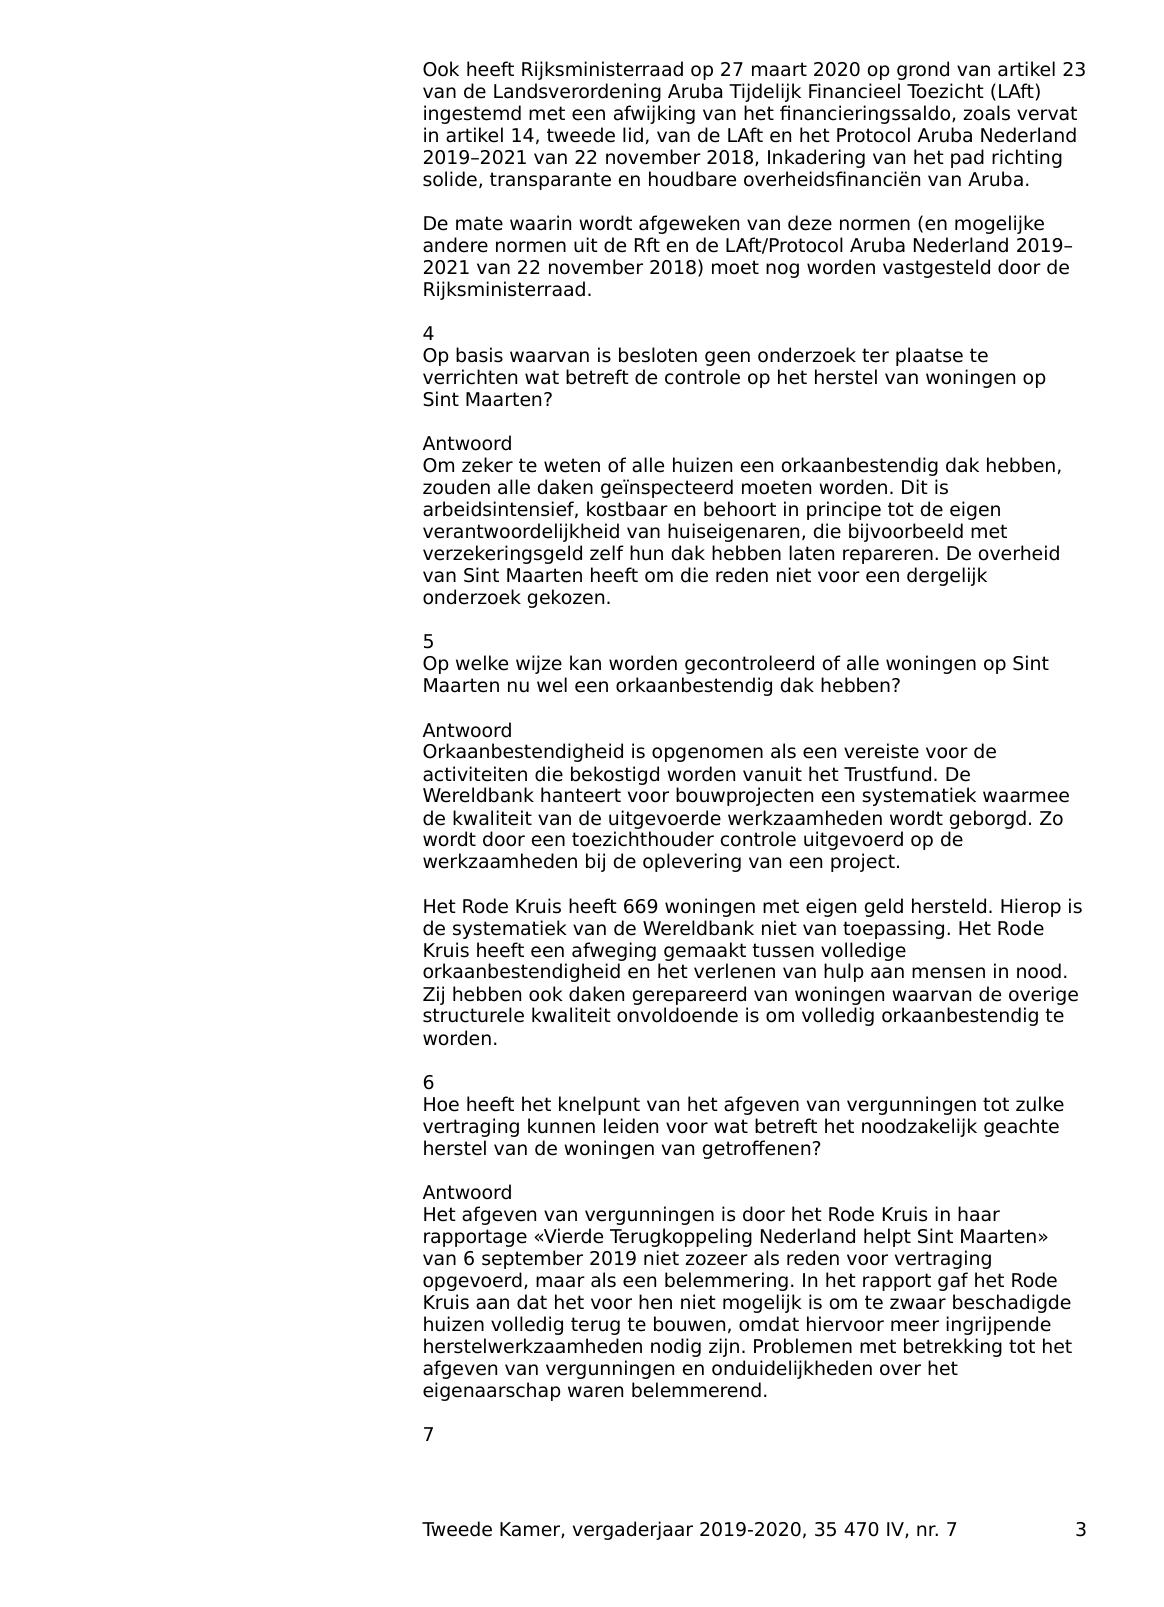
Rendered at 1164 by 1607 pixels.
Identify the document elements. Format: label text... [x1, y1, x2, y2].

text Antwoord [422, 1182, 1087, 1204]
text Op welke wijze kan worden gecontroleerd of alle woningen op Sint Maarten nu wel een orkaanbestendig dak hebben? [422, 653, 1087, 697]
text De mate waarin wordt afgeweken van deze normen (en mogelijke andere normen uit de Rft en de LAft/Protocol Aruba Nederland 2019–2021 van 22 november 2018) moet nog worden vastgesteld door de Rijksministerraad. [422, 213, 1087, 301]
text Ook heeft Rijksministerraad op 27 maart 2020 op grond van artikel 23 van de Landsverordening Aruba Tijdelijk Financieel Toezicht (LAft) ingestemd met een afwijking van het financieringssaldo, zoals vervat in artikel 14, tweede lid, van de LAft en het Protocol Aruba Nederland 2019–2021 van 22 november 2018, Inkadering van het pad richting solide, transparante en houdbare overheidsfinanciën van Aruba. [422, 59, 1087, 191]
text 4 [422, 323, 1087, 345]
text 7 [422, 1424, 1087, 1446]
text Antwoord [422, 719, 1087, 741]
text Op basis waarvan is besloten geen onderzoek ter plaatse te verrichten wat betreft de controle op het herstel van woningen op Sint Maarten? [422, 345, 1087, 411]
text Orkaanbestendigheid is opgenomen als een vereiste voor de activiteiten die bekostigd worden vanuit het Trustfund. De Wereldbank hanteert voor bouwprojecten een systematiek waarmee de kwaliteit van de uitgevoerde werkzaamheden wordt geborgd. Zo wordt door een toezichthouder controle uitgevoerd op de werkzaamheden bij de oplevering van een project. [422, 741, 1087, 873]
text Hoe heeft het knelpunt van het afgeven van vergunningen tot zulke vertraging kunnen leiden voor wat betreft het noodzakelijk geachte herstel van de woningen van getroffenen? [422, 1093, 1087, 1159]
text 6 [422, 1072, 1087, 1093]
text 5 [422, 631, 1087, 653]
text Het Rode Kruis heeft 669 woningen met eigen geld hersteld. Hierop is de systematiek van de Wereldbank niet van toepassing. Het Rode Kruis heeft een afweging gemaakt tussen volledige orkaanbestendigheid en het verlenen van hulp aan mensen in nood. Zij hebben ook daken gerepareerd van woningen waarvan de overige structurele kwaliteit onvoldoende is om volledig orkaanbestendig te worden. [422, 896, 1087, 1049]
text Antwoord [422, 433, 1087, 455]
text Het afgeven van vergunningen is door het Rode Kruis in haar rapportage «Vierde Terugkoppeling Nederland helpt Sint Maarten» van 6 september 2019 niet zozeer als reden voor vertraging opgevoerd, maar als een belemmering. In het rapport gaf het Rode Kruis aan dat het voor hen niet mogelijk is om te zwaar beschadigde huizen volledig terug te bouwen, omdat hiervoor meer ingrijpende herstelwerkzaamheden nodig zijn. Problemen met betrekking tot het afgeven van vergunningen en onduidelijkheden over het eigenaarschap waren belemmerend. [422, 1204, 1087, 1401]
text Om zeker te weten of alle huizen een orkaanbestendig dak hebben, zouden alle daken geïnspecteerd moeten worden. Dit is arbeidsintensief, kostbaar en behoort in principe tot de eigen verantwoordelijkheid van huiseigenaren, die bijvoorbeeld met verzekeringsgeld zelf hun dak hebben laten repareren. De overheid van Sint Maarten heeft om die reden niet voor een dergelijk onderzoek gekozen. [422, 455, 1087, 609]
